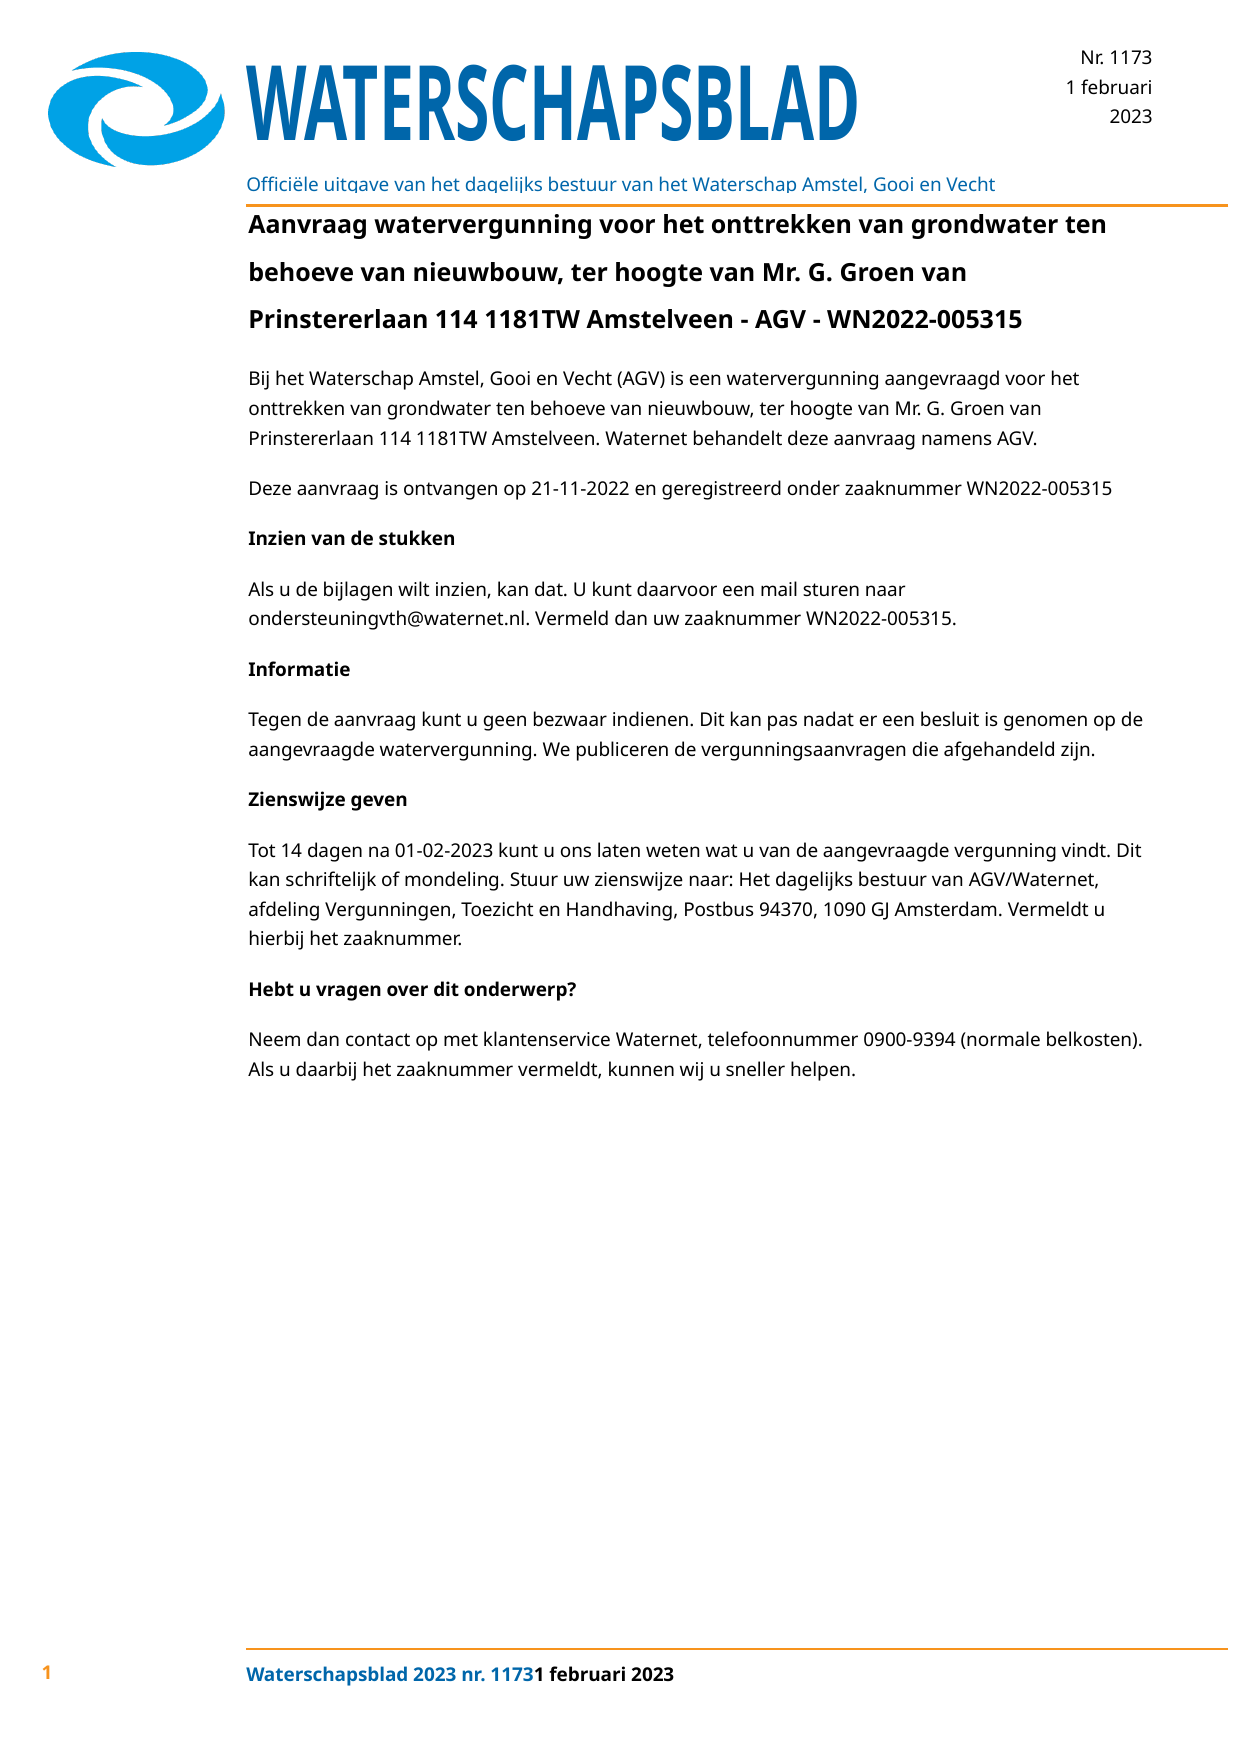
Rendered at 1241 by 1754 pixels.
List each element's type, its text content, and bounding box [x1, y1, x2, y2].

text Zienswijze geven [248, 786, 1152, 812]
picture [41, 47, 231, 172]
text Informatie [248, 656, 1152, 682]
text Deze aanvraag is ontvangen op 21-11-2022 en geregistreerd onder zaaknummer WN2022-005315 [248, 475, 1152, 501]
text Inzien van de stukken [248, 526, 1152, 551]
text Tot 14 dagen na 01-02-2023 kunt u ons laten weten wat u van de aangevraagde vergunning vindt. Dit kan schriftelijk of mondeling. Stuur uw zienswijze naar: Het dagelijks bestuur van AGV/Waternet, afdeling Vergunningen, Toezicht en Handhaving, Postbus 94370, 1090 GJ Amsterdam. Vermeldt u hierbij het zaaknummer. [248, 837, 1152, 951]
text Aanvraag watervergunning voor het onttrekken van grondwater ten behoeve van nieuwbouw, ter hoogte van Mr. G. Groen van Prinstererlaan 114 1181TW Amstelveen - AGV - WN2022-005315 [248, 207, 1152, 336]
text Als u de bijlagen wilt inzien, kan dat. U kunt daarvoor een mail sturen naar ondersteuningvth@waternet.nl. Vermeld dan uw zaaknummer WN2022-005315. [248, 576, 1152, 631]
text Hebt u vragen over dit onderwerp? [248, 976, 1152, 1002]
text Bij het Waterschap Amstel, Gooi en Vecht (AGV) is een watervergunning aangevraagd voor het onttrekken van grondwater ten behoeve van nieuwbouw, ter hoogte van Mr. G. Groen van Prinstererlaan 114 1181TW Amstelveen. Waternet behandelt deze aanvraag namens AGV. [248, 366, 1152, 450]
text Neem dan contact op met klantenservice Waternet, telefoonnummer 0900-9394 (normale belkosten). Als u daarbij het zaaknummer vermeldt, kunnen wij u sneller helpen. [248, 1026, 1152, 1082]
text Tegen de aanvraag kunt u geen bezwaar indienen. Dit kan pas nadat er een besluit is genomen op de aangevraagde watervergunning. We publiceren de vergunningsaanvragen die afgehandeld zijn. [248, 706, 1152, 762]
